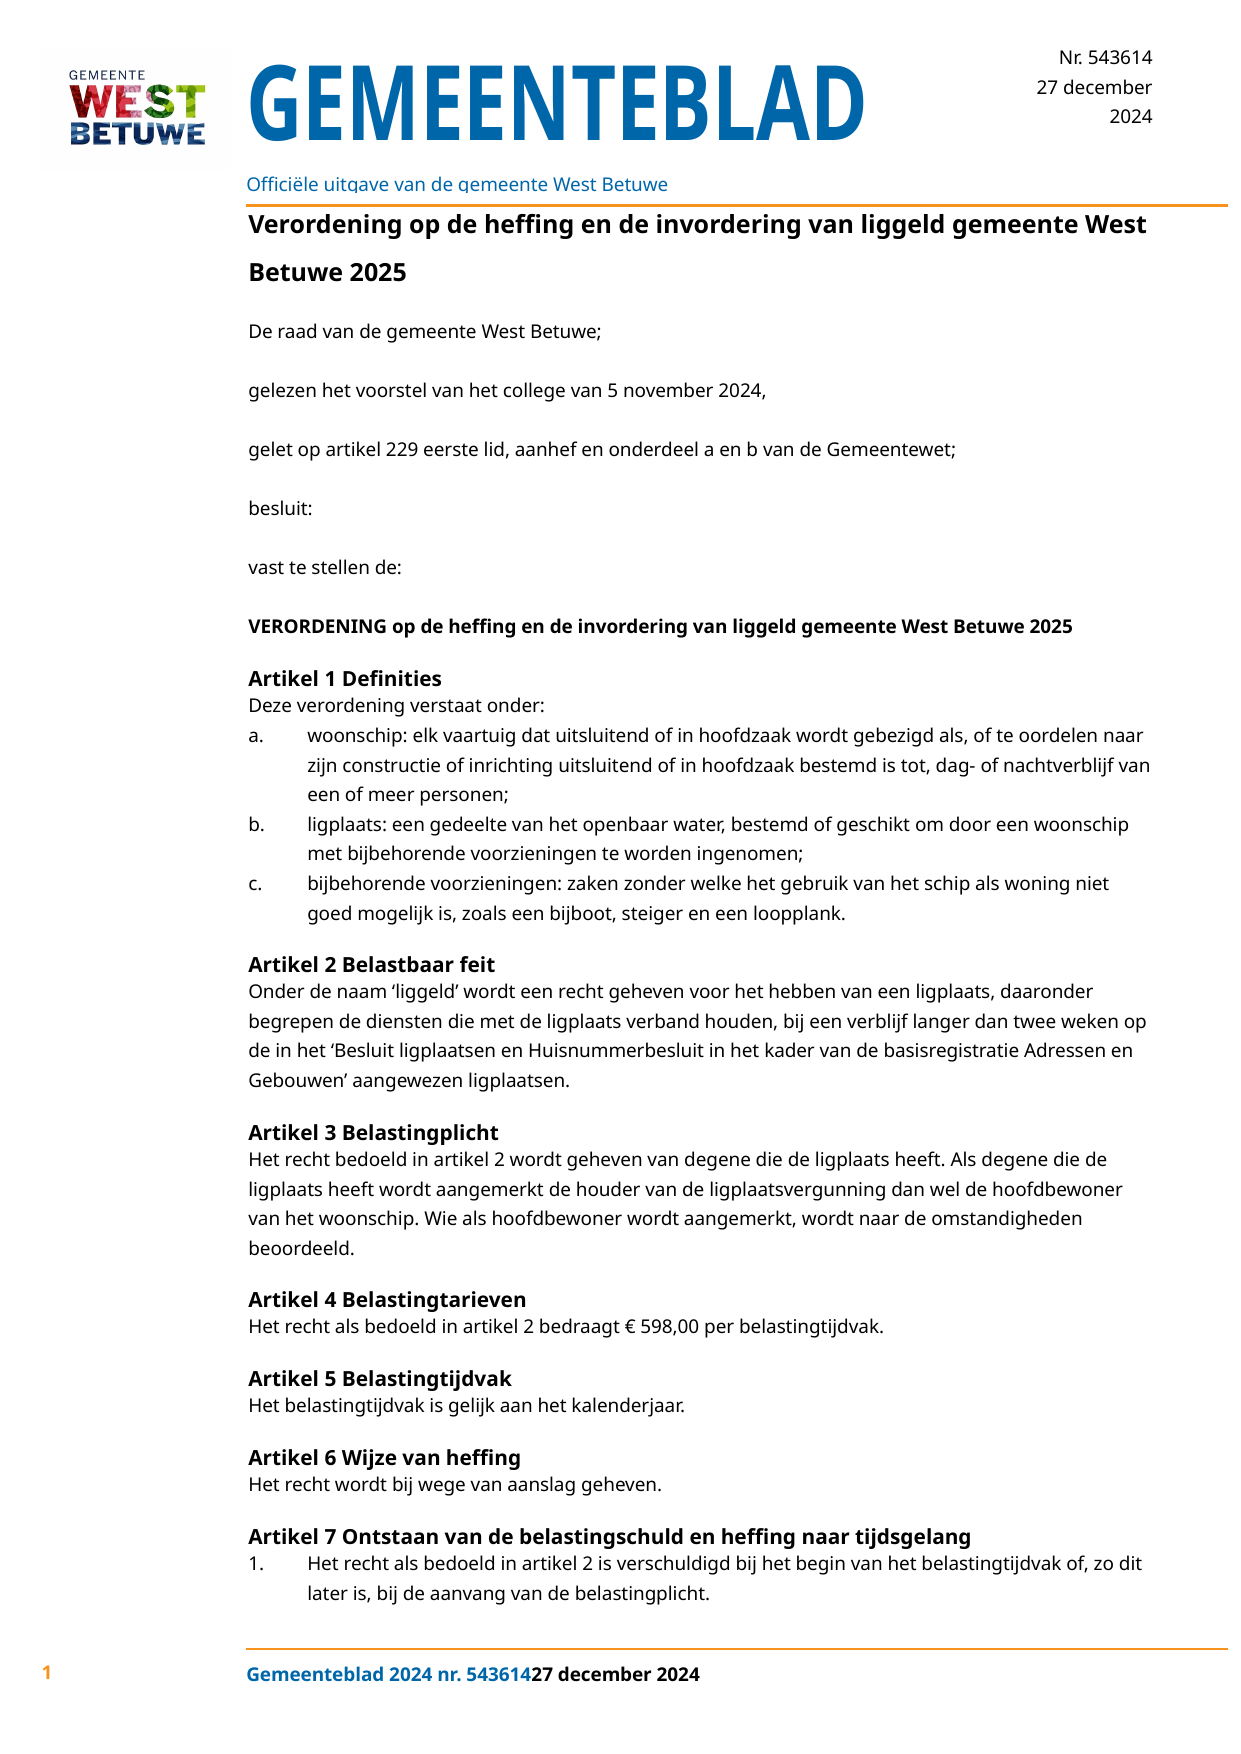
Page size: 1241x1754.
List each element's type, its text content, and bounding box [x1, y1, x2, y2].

text Het belastingtijdvak is gelijk aan het kalenderjaar. [248, 1393, 1152, 1418]
text De raad van de gemeente West Betuwe; [248, 318, 1152, 344]
text Artikel 6 Wijze van heffing [248, 1443, 1152, 1471]
text Artikel 1 Definities [248, 664, 1152, 693]
list ligplaats: een gedeelte van het openbaar water, bestemd of geschikt om door een woonschip met bijbehorende voorzieningen te worden ingenomen; [248, 811, 1152, 866]
text besluit: [248, 495, 1152, 521]
text Artikel 4 Belastingtarieven [248, 1285, 1152, 1314]
text Het recht wordt bij wege van aanslag geheven. [248, 1471, 1152, 1497]
list woonschip: elk vaartuig dat uitsluitend of in hoofdzaak wordt gebezigd als, of te oordelen naar zijn constructie of inrichting uitsluitend of in hoofdzaak bestemd is tot, dag- of nachtverblijf van een of meer personen; [248, 722, 1152, 807]
text Het recht als bedoeld in artikel 2 bedraagt € 598,00 per belastingtijdvak. [248, 1314, 1152, 1339]
text vast te stellen de: [248, 554, 1152, 580]
text Deze verordening verstaat onder: [248, 693, 1152, 718]
text Verordening op de heffing en de invordering van liggeld gemeente West Betuwe 2025 [248, 207, 1152, 288]
text Artikel 7 Ontstaan van de belastingschuld en heffing naar tijdsgelang [248, 1522, 1152, 1550]
picture [41, 47, 231, 172]
text gelezen het voorstel van het college van 5 november 2024, [248, 377, 1152, 403]
text Artikel 3 Belastingplicht [248, 1118, 1152, 1146]
text Artikel 2 Belastbaar feit [248, 950, 1152, 978]
text Onder de naam ‘liggeld’ wordt een recht geheven voor het hebben van een ligplaats, daaronder begrepen de diensten die met de ligplaats verband houden, bij een verblijf langer dan twee weken op de in het ‘Besluit ligplaatsen en Huisnummerbesluit in het kader van de basisregistratie Adressen en Gebouwen’ aangewezen ligplaatsen. [248, 978, 1152, 1093]
text Artikel 5 Belastingtijdvak [248, 1364, 1152, 1393]
list Het recht als bedoeld in artikel 2 is verschuldigd bij het begin van het belastingtijdvak of, zo dit later is, bij de aanvang van de belastingplicht. [248, 1550, 1152, 1606]
text gelet op artikel 229 eerste lid, aanhef en onderdeel a en b van de Gemeentewet; [248, 436, 1152, 462]
text Het recht bedoeld in artikel 2 wordt geheven van degene die de ligplaats heeft. Als degene die de ligplaats heeft wordt aangemerkt de houder van de ligplaatsvergunning dan wel de hoofdbewoner van het woonschip. Wie als hoofdbewoner wordt aangemerkt, wordt naar de omstandigheden beoordeeld. [248, 1146, 1152, 1261]
list bijbehorende voorzieningen: zaken zonder welke het gebruik van het schip als woning niet goed mogelijk is, zoals een bijboot, steiger en een loopplank. [248, 870, 1152, 925]
text VERORDENING op de heffing en de invordering van liggeld gemeente West Betuwe 2025 [248, 614, 1152, 639]
